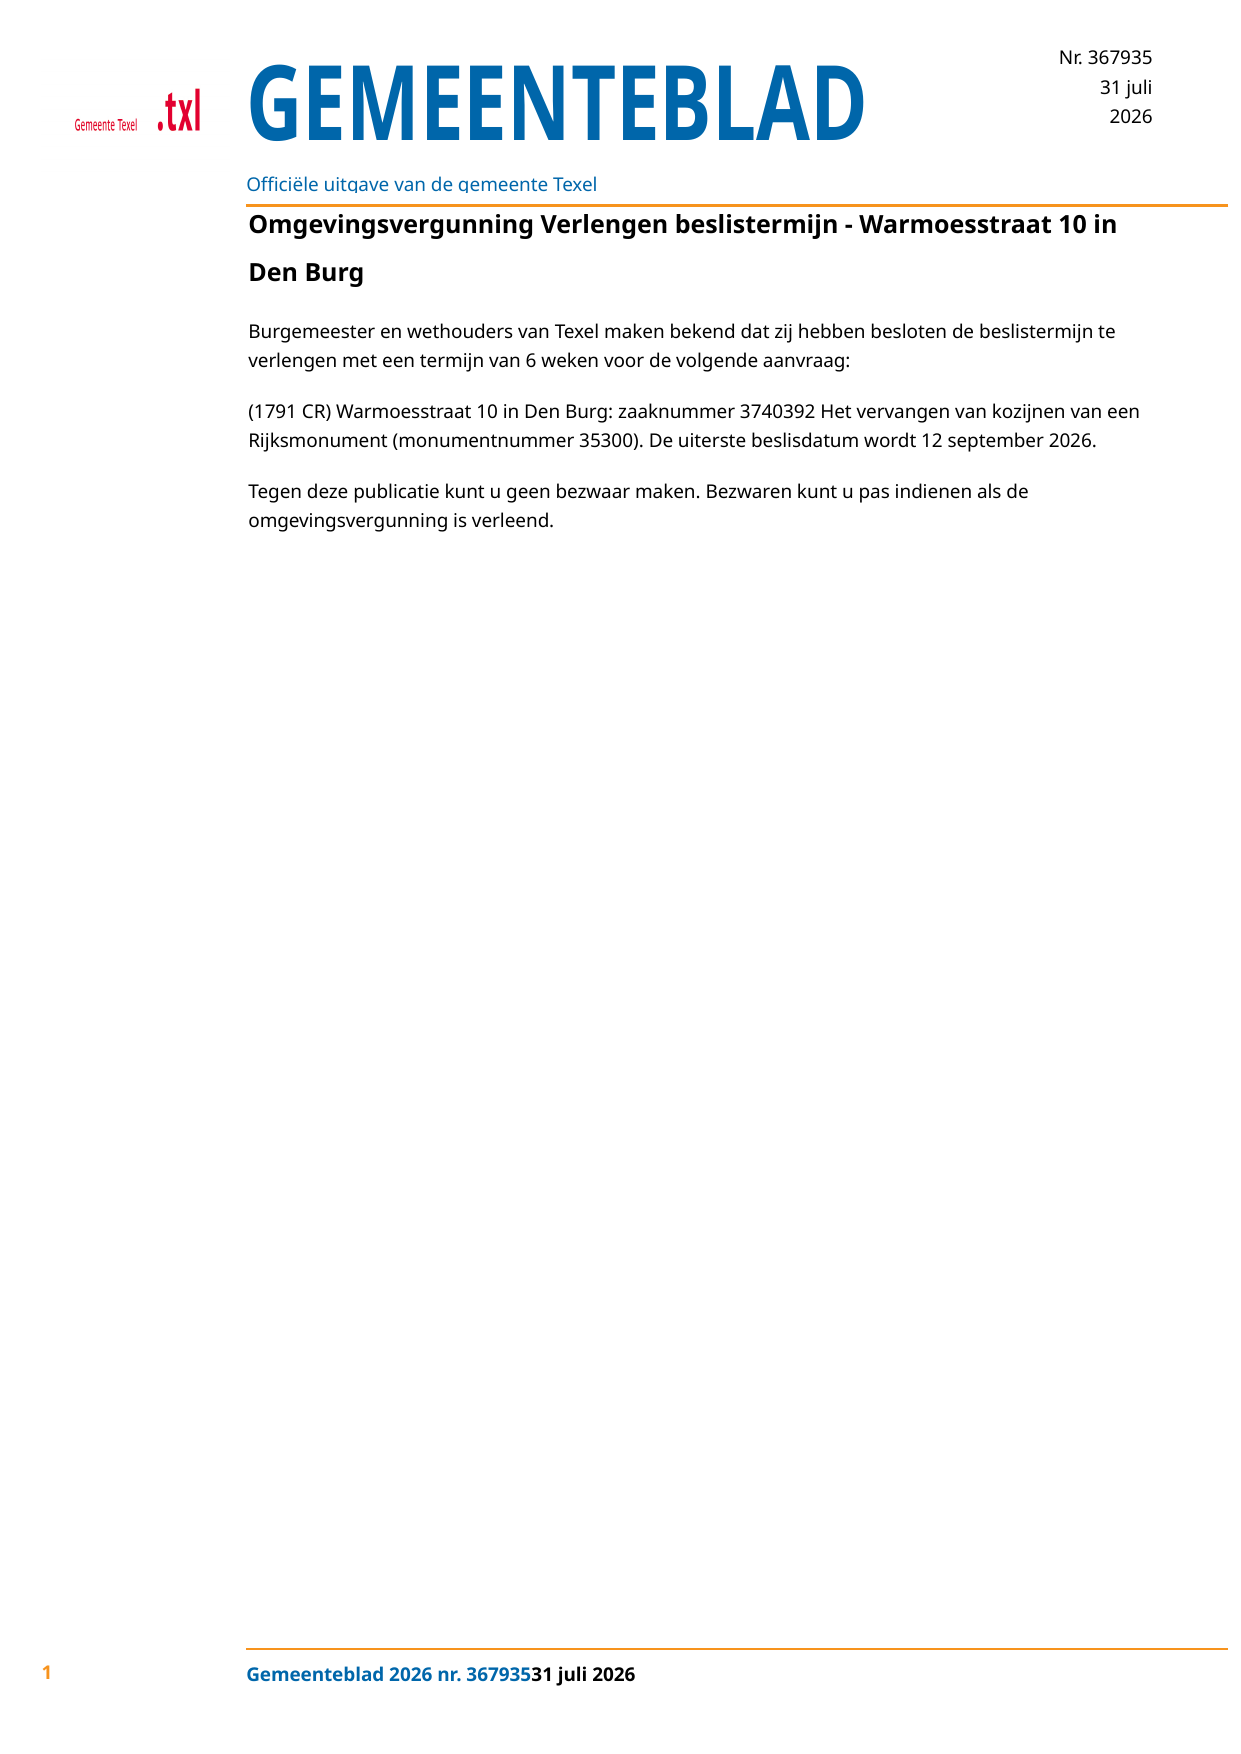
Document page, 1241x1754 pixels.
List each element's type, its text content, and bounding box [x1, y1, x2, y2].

text Omgevingsvergunning Verlengen beslistermijn - Warmoesstraat 10 in Den Burg [248, 207, 1152, 288]
text Burgemeester en wethouders van Texel maken bekend dat zij hebben besloten de beslistermijn te verlengen met een termijn van 6 weken voor de volgende aanvraag: [248, 318, 1152, 373]
picture [41, 47, 231, 172]
text (1791 CR) Warmoesstraat 10 in Den Burg: zaaknummer 3740392 Het vervangen van kozijnen van een Rijksmonument (monumentnummer 35300). De uiterste beslisdatum wordt 12 september 2026. [248, 398, 1152, 453]
text Tegen deze publicatie kunt u geen bezwaar maken. Bezwaren kunt u pas indienen als de omgevingsvergunning is verleend. [248, 478, 1152, 533]
